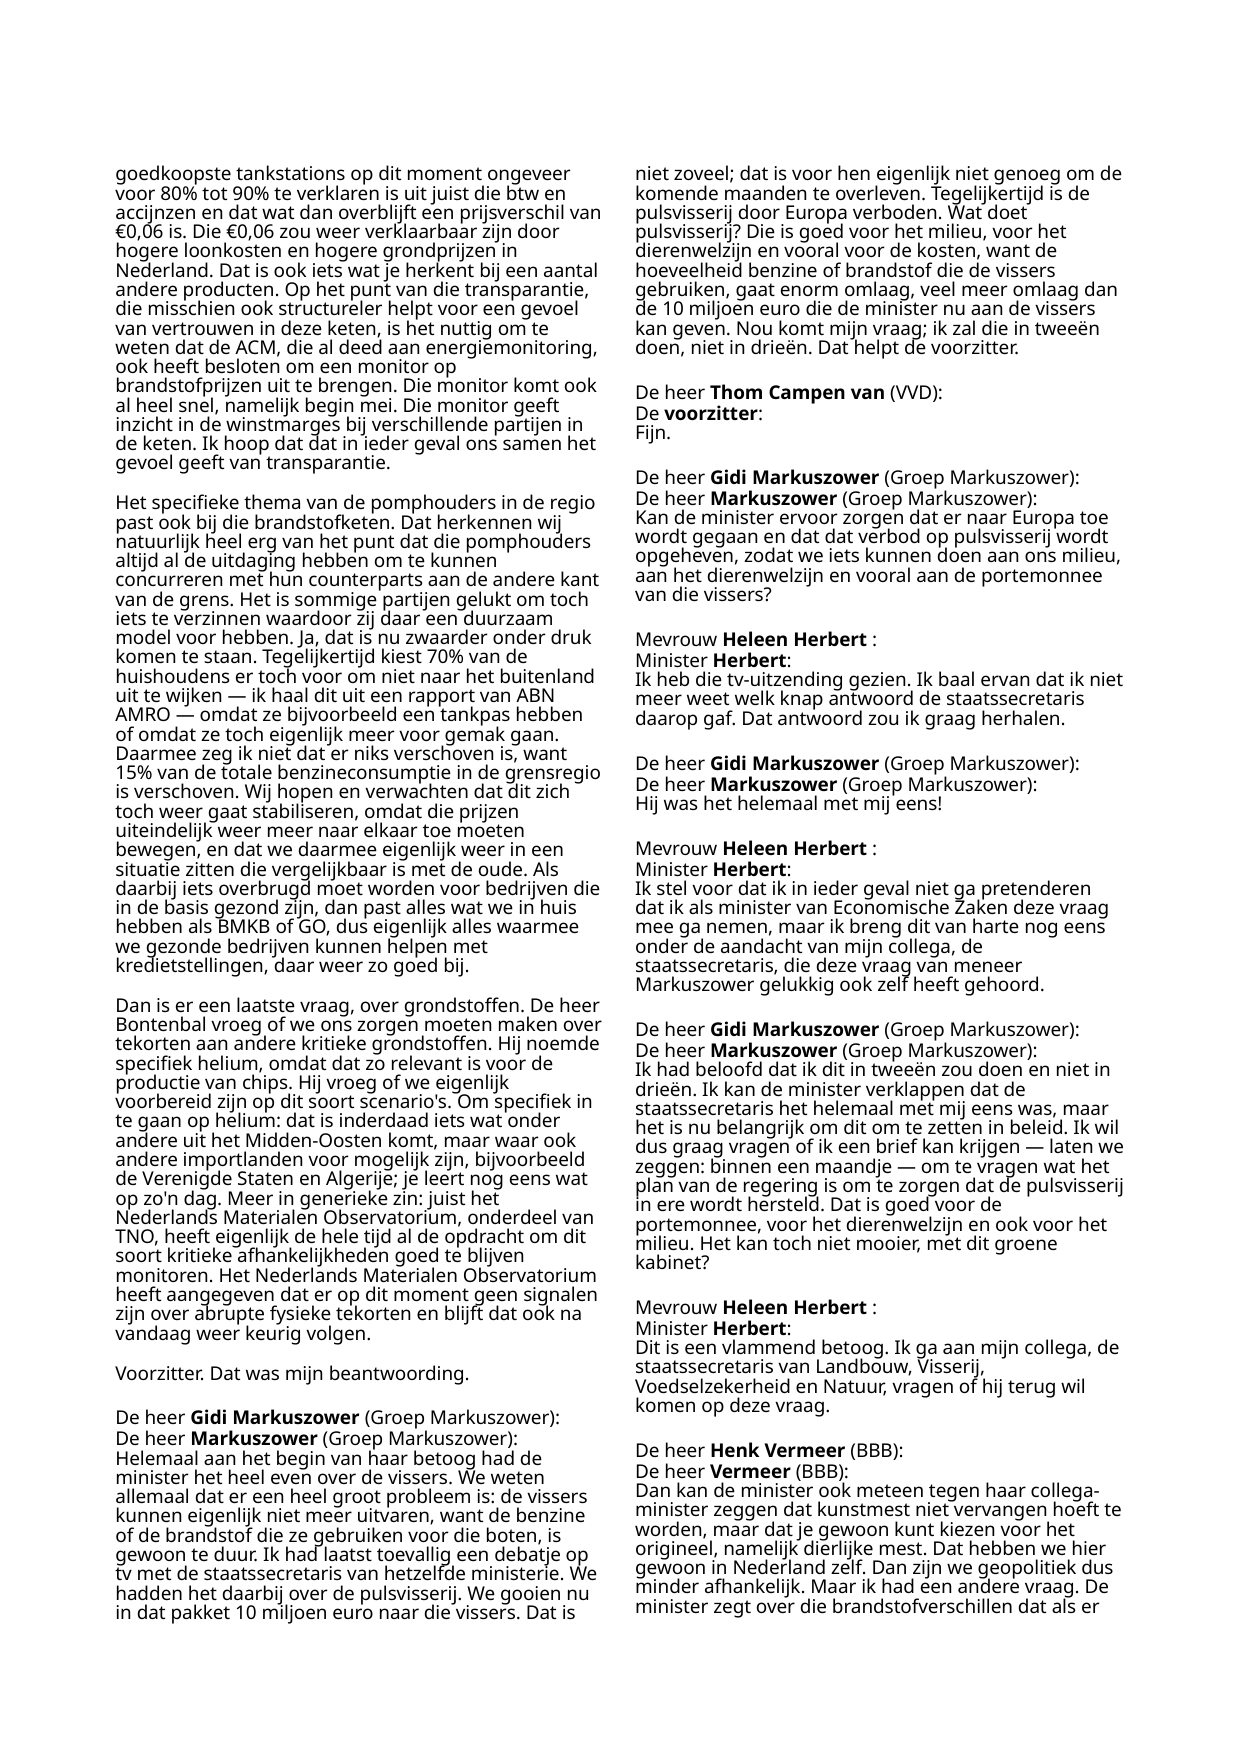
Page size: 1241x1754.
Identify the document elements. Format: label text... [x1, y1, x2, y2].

text De heer Thom Campen van (VVD): [635, 379, 1125, 404]
text Ik had beloofd dat ik dit in tweeën zou doen en niet in drieën. Ik kan de minister verklappen dat de staatssecretaris het helemaal met mij eens was, maar het is nu belangrijk om dit om te zetten in beleid. Ik wil dus graag vragen of ik een brief kan krijgen — laten we zeggen: binnen een maandje — om te vragen wat het plan van de regering is om te zorgen dat de pulsvisserij in ere wordt hersteld. Dat is goed voor de portemonnee, voor het dierenwelzijn en ook voor het milieu. Het kan toch niet mooier, met dit groene kabinet? [635, 1061, 1125, 1273]
text Hij was het helemaal met mij eens! [635, 795, 1125, 814]
text Minister Herbert: [635, 1320, 1125, 1339]
text Dit is een vlammend betoog. Ik ga aan mijn collega, de staatssecretaris van Landbouw, Visserij, Voedselzekerheid en Natuur, vragen of hij terug wil komen op deze vraag. [635, 1339, 1125, 1416]
text Kan de minister ervoor zorgen dat er naar Europa toe wordt gegaan en dat dat verbod op pulsvisserij wordt opgeheven, zodat we iets kunnen doen aan ons milieu, aan het dierenwelzijn en vooral aan de portemonnee van die vissers? [635, 509, 1125, 605]
text niet zoveel; dat is voor hen eigenlijk niet genoeg om de komende maanden te overleven. Tegelijkertijd is de pulsvisserij door Europa verboden. Wat doet pulsvisserij? Die is goed voor het milieu, voor het dierenwelzijn en vooral voor de kosten, want de hoeveelheid benzine of brandstof die de vissers gebruiken, gaat enorm omlaag, veel meer omlaag dan de 10 miljoen euro die de minister nu aan de vissers kan geven. Nou komt mijn vraag; ik zal die in tweeën doen, niet in drieën. Dat helpt de voorzitter. [635, 165, 1125, 358]
text De heer Markuszower (Groep Markuszower): [635, 776, 1125, 795]
text Voorzitter. Dat was mijn beantwoording. [115, 1364, 605, 1384]
text Mevrouw Heleen Herbert : [635, 626, 1125, 652]
text De heer Gidi Markuszower (Groep Markuszower): [115, 1404, 605, 1430]
text Het specifieke thema van de pomphouders in de regio past ook bij die brandstofketen. Dat herkennen wij natuurlijk heel erg van het punt dat die pomphouders altijd al de uitdaging hebben om te kunnen concurreren met hun counterparts aan de andere kant van de grens. Het is sommige partijen gelukt om toch iets te verzinnen waardoor zij daar een duurzaam model voor hebben. Ja, dat is nu zwaarder onder druk komen te staan. Tegelijkertijd kiest 70% van de huishoudens er toch voor om niet naar het buitenland uit te wijken — ik haal dit uit een rapport van ABN AMRO — omdat ze bijvoorbeeld een tankpas hebben of omdat ze toch eigenlijk meer voor gemak gaan. Daarmee zeg ik niet dat er niks verschoven is, want 15% van de totale benzineconsumptie in de grensregio is verschoven. Wij hopen en verwachten dat dit zich toch weer gaat stabiliseren, omdat die prijzen uiteindelijk weer meer naar elkaar toe moeten bewegen, en dat we daarmee eigenlijk weer in een situatie zitten die vergelijkbaar is met de oude. Als daarbij iets overbrugd moet worden voor bedrijven die in de basis gezond zijn, dan past alles wat we in huis hebben als BMKB of GO, dus eigenlijk alles waarmee we gezonde bedrijven kunnen helpen met kredietstellingen, daar weer zo goed bij. [115, 494, 605, 976]
text De heer Gidi Markuszower (Groep Markuszower): [635, 750, 1125, 776]
text Ik heb die tv-uitzending gezien. Ik baal ervan dat ik niet meer weet welk knap antwoord de staatssecretaris daarop gaf. Dat antwoord zou ik graag herhalen. [635, 671, 1125, 729]
text De heer Markuszower (Groep Markuszower): [635, 1042, 1125, 1061]
text Dan kan de minister ook meteen tegen haar collega-minister zeggen dat kunstmest niet vervangen hoeft te worden, maar dat je gewoon kunt kiezen voor het origineel, namelijk dierlijke mest. Dat hebben we hier gewoon in Nederland zelf. Dan zijn we geopolitiek dus minder afhankelijk. Maar ik had een andere vraag. De minister zegt over die brandstofverschillen dat als er [635, 1482, 1125, 1617]
text Fijn. [635, 424, 1125, 443]
text Minister Herbert: [635, 652, 1125, 671]
text goedkoopste tankstations op dit moment ongeveer voor 80% tot 90% te verklaren is uit juist die btw en accijnzen en dat wat dan overblijft een prijsverschil van €0,06 is. Die €0,06 zou weer verklaarbaar zijn door hogere loonkosten en hogere grondprijzen in Nederland. Dat is ook iets wat je herkent bij een aantal andere producten. Op het punt van die transparantie, die misschien ook structureler helpt voor een gevoel van vertrouwen in deze keten, is het nuttig om te weten dat de ACM, die al deed aan energiemonitoring, ook heeft besloten om een monitor op brandstofprijzen uit te brengen. Die monitor komt ook al heel snel, namelijk begin mei. Die monitor geeft inzicht in de winstmarges bij verschillende partijen in de keten. Ik hoop dat dat in ieder geval ons samen het gevoel geeft van transparantie. [115, 165, 605, 474]
text De heer Gidi Markuszower (Groep Markuszower): [635, 1016, 1125, 1042]
text De heer Henk Vermeer (BBB): [635, 1437, 1125, 1463]
text Helemaal aan het begin van haar betoog had de minister het heel even over de vissers. We weten allemaal dat er een heel groot probleem is: de vissers kunnen eigenlijk niet meer uitvaren, want de benzine of de brandstof die ze gebruiken voor die boten, is gewoon te duur. Ik had laatst toevallig een debatje op tv met de staatssecretaris van hetzelfde ministerie. We hadden het daarbij over de pulsvisserij. We gooien nu in dat pakket 10 miljoen euro naar die vissers. Dat is [115, 1449, 605, 1623]
text De heer Markuszower (Groep Markuszower): [115, 1430, 605, 1449]
text De heer Vermeer (BBB): [635, 1463, 1125, 1482]
text Ik stel voor dat ik in ieder geval niet ga pretenderen dat ik als minister van Economische Zaken deze vraag mee ga nemen, maar ik breng dit van harte nog eens onder de aandacht van mijn collega, de staatssecretaris, die deze vraag van meneer Markuszower gelukkig ook zelf heeft gehoord. [635, 880, 1125, 996]
text Minister Herbert: [635, 861, 1125, 880]
text De voorzitter: [635, 404, 1125, 424]
text Mevrouw Heleen Herbert : [635, 835, 1125, 861]
text Mevrouw Heleen Herbert : [635, 1294, 1125, 1320]
text Dan is er een laatste vraag, over grondstoffen. De heer Bontenbal vroeg of we ons zorgen moeten maken over tekorten aan andere kritieke grondstoffen. Hij noemde specifiek helium, omdat dat zo relevant is voor de productie van chips. Hij vroeg of we eigenlijk voorbereid zijn op dit soort scenario's. Om specifiek in te gaan op helium: dat is inderdaad iets wat onder andere uit het Midden-Oosten komt, maar waar ook andere importlanden voor mogelijk zijn, bijvoorbeeld de Verenigde Staten en Algerije; je leert nog eens wat op zo'n dag. Meer in generieke zin: juist het Nederlands Materialen Observatorium, onderdeel van TNO, heeft eigenlijk de hele tijd al de opdracht om dit soort kritieke afhankelijkheden goed te blijven monitoren. Het Nederlands Materialen Observatorium heeft aangegeven dat er op dit moment geen signalen zijn over abrupte fysieke tekorten en blijft dat ook na vandaag weer keurig volgen. [115, 997, 605, 1344]
text De heer Markuszower (Groep Markuszower): [635, 490, 1125, 509]
text De heer Gidi Markuszower (Groep Markuszower): [635, 464, 1125, 490]
